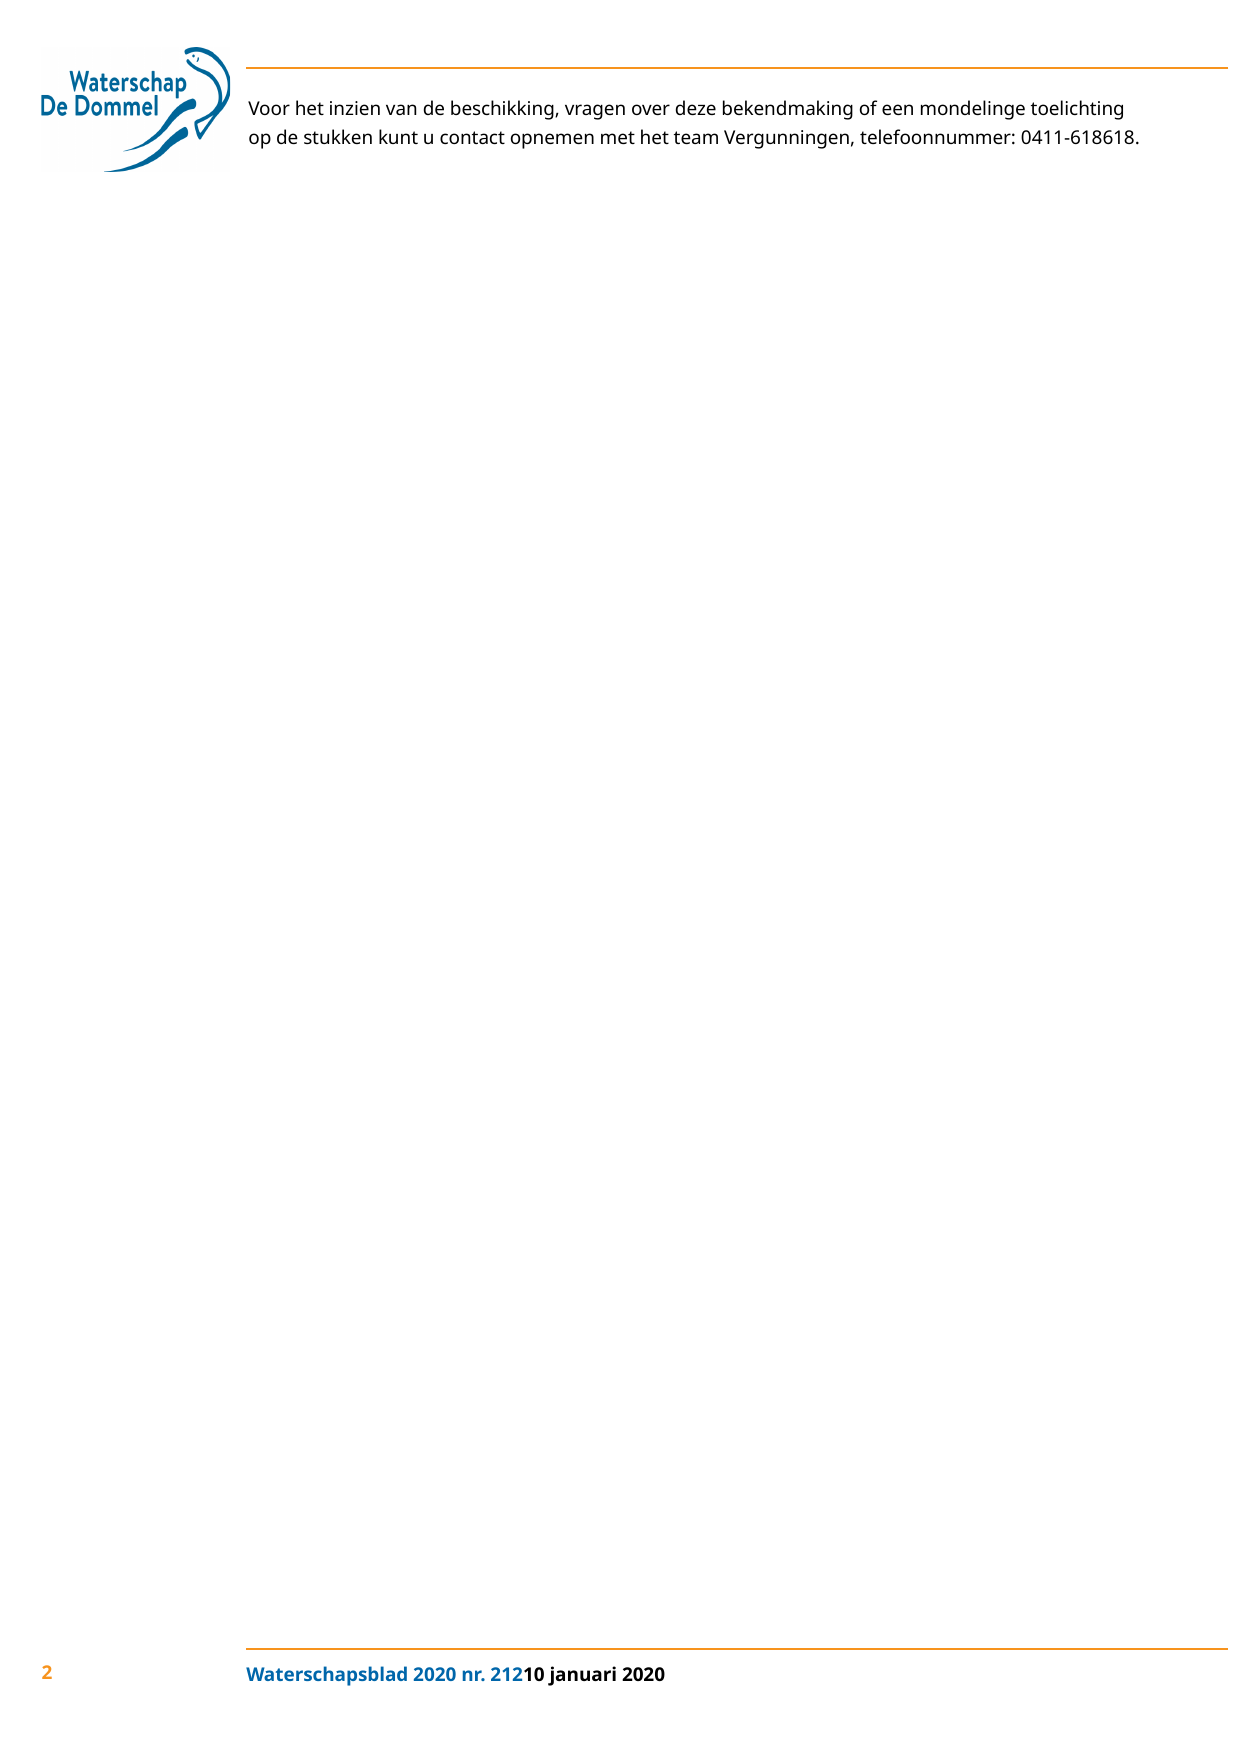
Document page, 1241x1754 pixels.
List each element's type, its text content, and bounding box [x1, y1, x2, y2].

picture [41, 47, 231, 172]
picture [204, 47, 231, 76]
text Voor het inzien van de beschikking, vragen over deze bekendmaking of een mondelinge toelichting op de stukken kunt u contact opnemen met het team Vergunningen, telefoonnummer: 0411-618618. [248, 95, 1152, 150]
picture [198, 118, 210, 131]
picture [45, 99, 51, 111]
